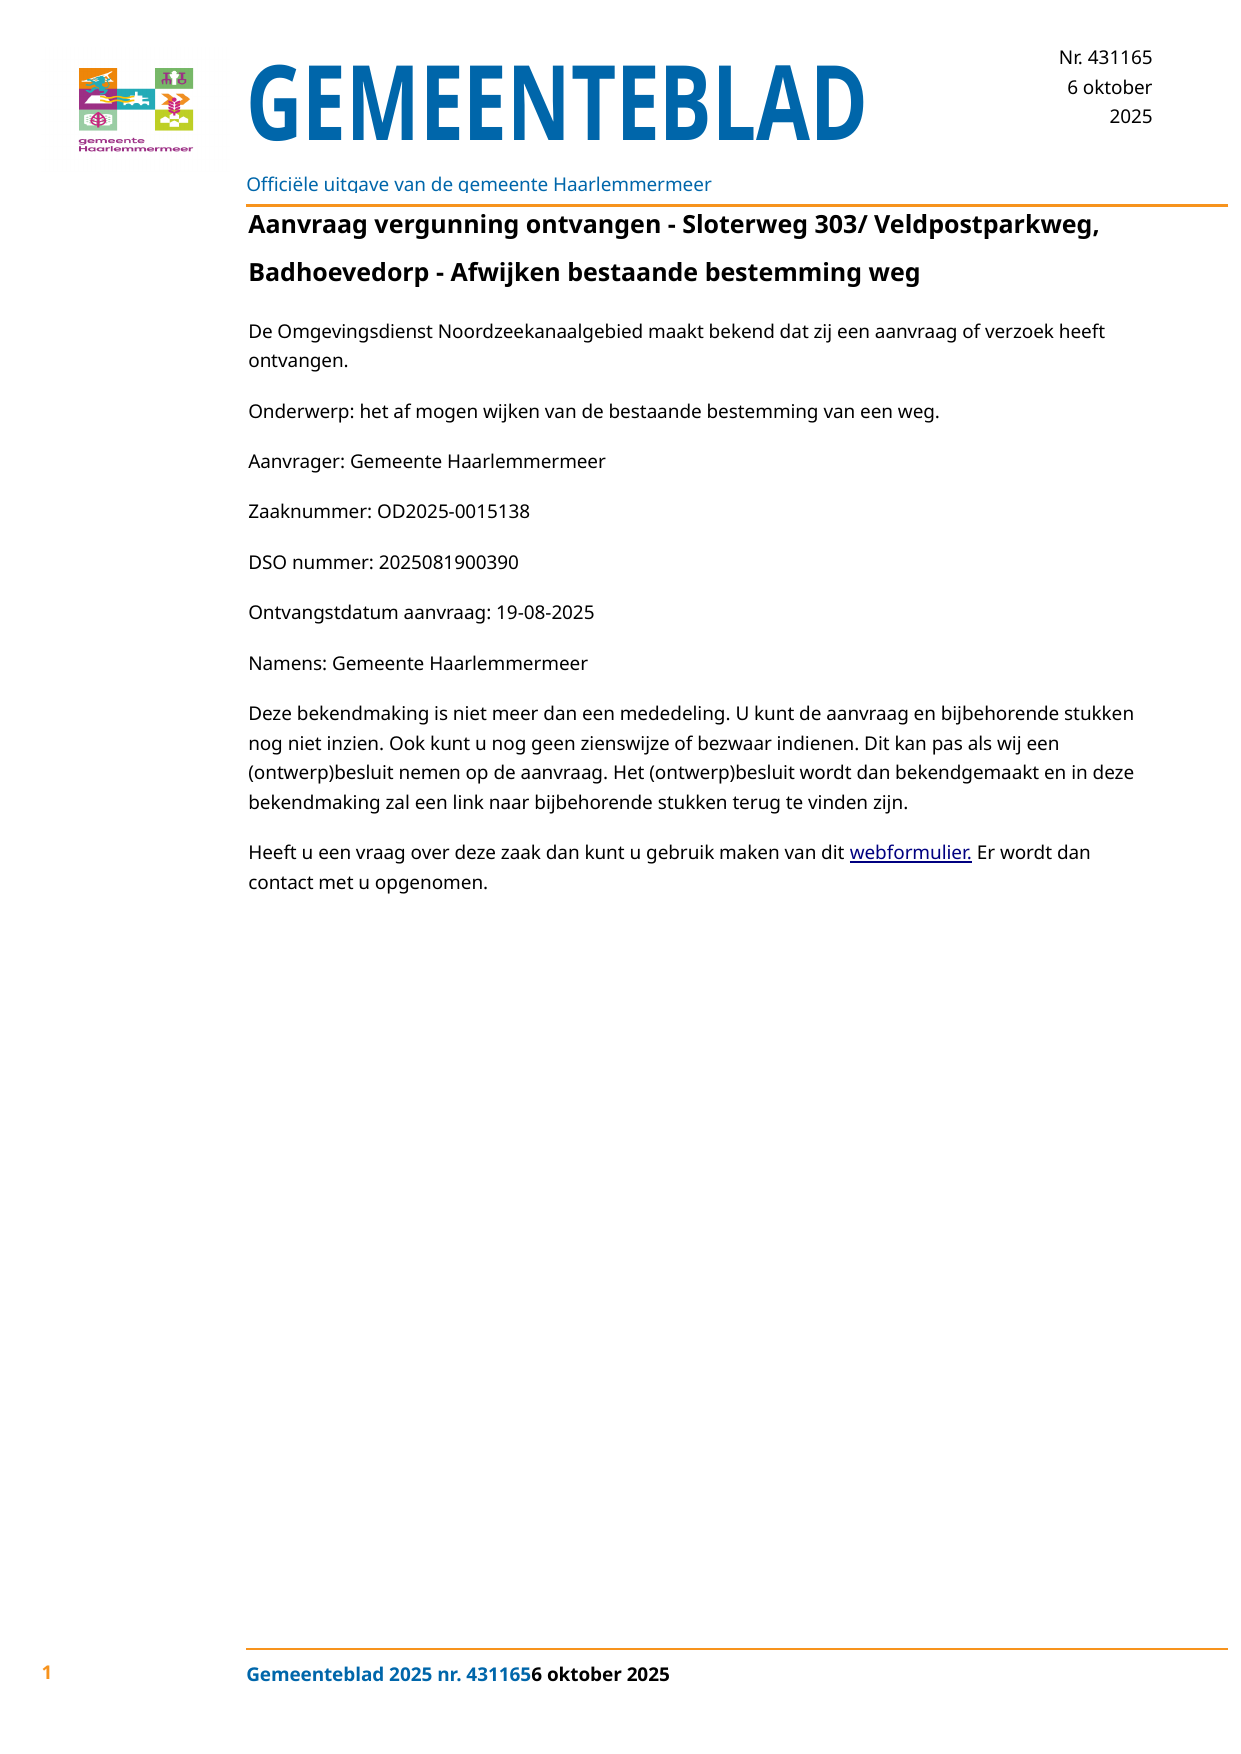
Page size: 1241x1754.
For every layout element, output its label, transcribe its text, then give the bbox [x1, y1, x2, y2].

text Onderwerp: het af mogen wijken van de bestaande bestemming van een weg. [248, 398, 1152, 424]
text Deze bekendmaking is niet meer dan een mededeling. U kunt de aanvraag en bijbehorende stukken nog niet inzien. Ook kunt u nog geen zienswijze of bezwaar indienen. Dit kan pas als wij een (ontwerp)besluit nemen op de aanvraag. Het (ontwerp)besluit wordt dan bekendgemaakt en in deze bekendmaking zal een link naar bijbehorende stukken terug te vinden zijn. [248, 700, 1152, 815]
text Zaaknummer: OD2025-0015138 [248, 499, 1152, 524]
text Heeft u een vraag over deze zaak dan kunt u gebruik maken van dit webformulier. Er wordt dan contact met u opgenomen. [248, 839, 1152, 895]
text Aanvrager: Gemeente Haarlemmermeer [248, 448, 1152, 474]
text Namens: Gemeente Haarlemmermeer [248, 650, 1152, 676]
text De Omgevingsdienst Noordzeekanaalgebied maakt bekend dat zij een aanvraag of verzoek heeft ontvangen. [248, 318, 1152, 373]
text Aanvraag vergunning ontvangen - Sloterweg 303/ Veldpostparkweg, Badhoevedorp - Afwijken bestaande bestemming weg [248, 207, 1152, 288]
text DSO nummer: 2025081900390 [248, 549, 1152, 575]
text Ontvangstdatum aanvraag: 19-08-2025 [248, 599, 1152, 625]
picture [41, 47, 231, 172]
